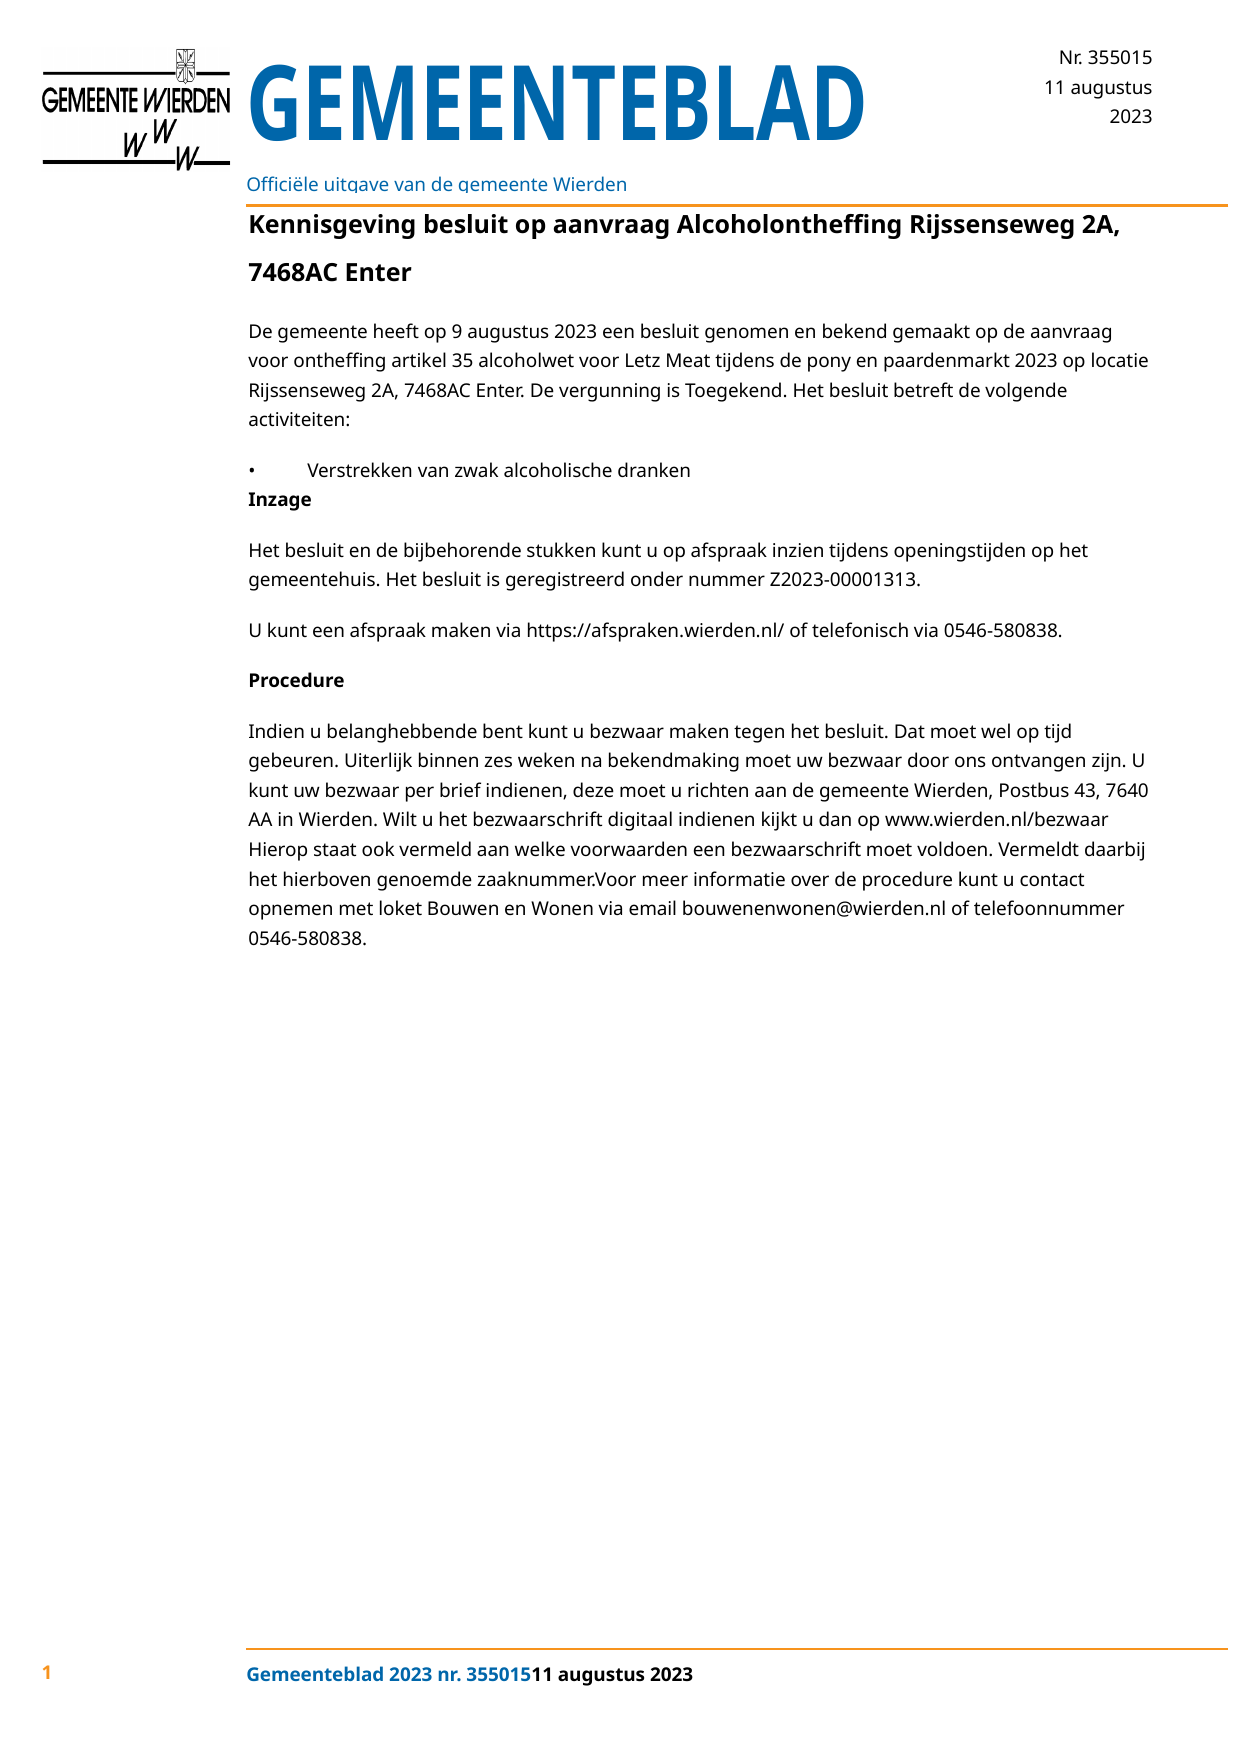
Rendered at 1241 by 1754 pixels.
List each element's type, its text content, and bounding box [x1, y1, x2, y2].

text Kennisgeving besluit op aanvraag Alcoholontheffing Rijssenseweg 2A, 7468AC Enter [248, 207, 1152, 288]
text Indien u belanghebbende bent kunt u bezwaar maken tegen het besluit. Dat moet wel op tijd gebeuren. Uiterlijk binnen zes weken na bekendmaking moet uw bezwaar door ons ontvangen zijn. U kunt uw bezwaar per brief indienen, deze moet u richten aan de gemeente Wierden, Postbus 43, 7640 AA in Wierden. Wilt u het bezwaarschrift digitaal indienen kijkt u dan op www.wierden.nl/bezwaar Hierop staat ook vermeld aan welke voorwaarden een bezwaarschrift moet voldoen. Vermeldt daarbij het hierboven genoemde zaaknummer.Voor meer informatie over de procedure kunt u contact opnemen met loket Bouwen en Wonen via email bouwenenwonen@wierden.nl of telefoonnummer 0546-580838. [248, 718, 1152, 951]
text U kunt een afspraak maken via https://afspraken.wierden.nl/ of telefonisch via 0546-580838. [248, 617, 1152, 643]
text Inzage [248, 487, 1152, 512]
picture [41, 47, 231, 172]
text Het besluit en de bijbehorende stukken kunt u op afspraak inzien tijdens openingstijden op het gemeentehuis. Het besluit is geregistreerd onder nummer Z2023-00001313. [248, 537, 1152, 592]
text De gemeente heeft op 9 augustus 2023 een besluit genomen en bekend gemaakt op de aanvraag voor ontheffing artikel 35 alcoholwet voor Letz Meat tijdens de pony en paardenmarkt 2023 op locatie Rijssenseweg 2A, 7468AC Enter. De vergunning is Toegekend. Het besluit betreft de volgende activiteiten: [248, 318, 1152, 432]
list Verstrekken van zwak alcoholische dranken [248, 457, 1152, 483]
text Procedure [248, 667, 1152, 693]
